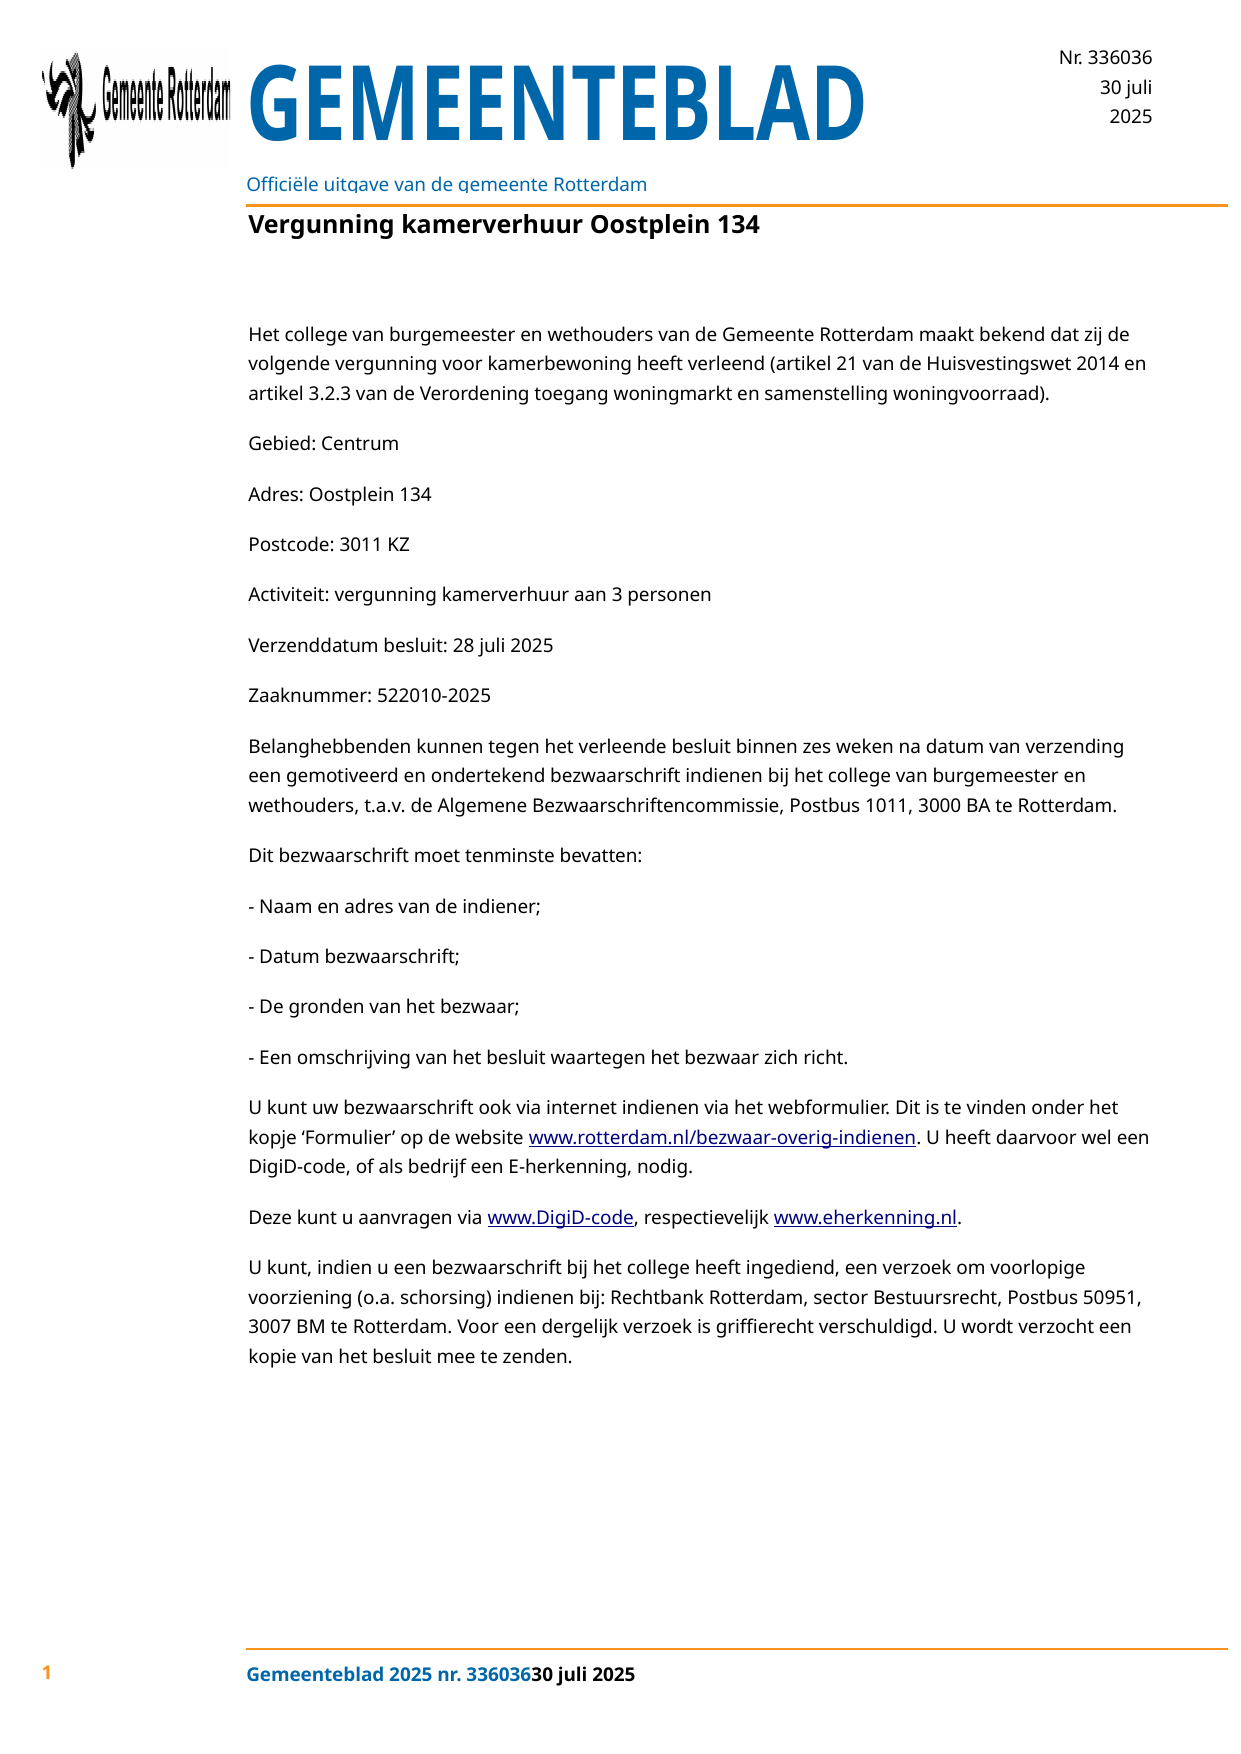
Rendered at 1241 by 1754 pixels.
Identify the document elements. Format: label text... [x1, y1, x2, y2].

text Het college van burgemeester en wethouders van de Gemeente Rotterdam maakt bekend dat zij de volgende vergunning voor kamerbewoning heeft verleend (artikel 21 van de Huisvestingswet 2014 en artikel 3.2.3 van de Verordening toegang woningmarkt en samenstelling woningvoorraad). [248, 321, 1152, 406]
text - Datum bezwaarschrift; [248, 943, 1152, 969]
text Vergunning kamerverhuur Oostplein 134 [248, 207, 1152, 241]
text Postcode: 3011 KZ [248, 531, 1152, 557]
text - Een omschrijving van het besluit waartegen het bezwaar zich richt. [248, 1044, 1152, 1070]
text Dit bezwaarschrift moet tenminste bevatten: [248, 842, 1152, 868]
text Verzenddatum besluit: 28 juli 2025 [248, 632, 1152, 658]
picture [41, 47, 231, 172]
text U kunt uw bezwaarschrift ook via internet indienen via het webformulier. Dit is te vinden onder het kopje ‘Formulier’ op de website www.rotterdam.nl/bezwaar-overig-indienen. U heeft daarvoor wel een DigiD-code, of als bedrijf een E-herkenning, nodig. [248, 1094, 1152, 1179]
text Zaaknummer: 522010-2025 [248, 682, 1152, 708]
text Belanghebbenden kunnen tegen het verleende besluit binnen zes weken na datum van verzending een gemotiveerd en ondertekend bezwaarschrift indienen bij het college van burgemeester en wethouders, t.a.v. de Algemene Bezwaarschriftencommissie, Postbus 1011, 3000 BA te Rotterdam. [248, 733, 1152, 818]
text Gebied: Centrum [248, 430, 1152, 456]
text Adres: Oostplein 134 [248, 481, 1152, 506]
text - De gronden van het bezwaar; [248, 994, 1152, 1019]
text Deze kunt u aanvragen via www.DigiD-code, respectievelijk www.eherkenning.nl. [248, 1204, 1152, 1230]
text U kunt, indien u een bezwaarschrift bij het college heeft ingediend, een verzoek om voorlopige voorziening (o.a. schorsing) indienen bij: Rechtbank Rotterdam, sector Bestuursrecht, Postbus 50951, 3007 BM te Rotterdam. Voor een dergelijk verzoek is griffierecht verschuldigd. U wordt verzocht een kopie van het besluit mee te zenden. [248, 1254, 1152, 1369]
text - Naam en adres van de indiener; [248, 893, 1152, 918]
text Activiteit: vergunning kamerverhuur aan 3 personen [248, 582, 1152, 607]
